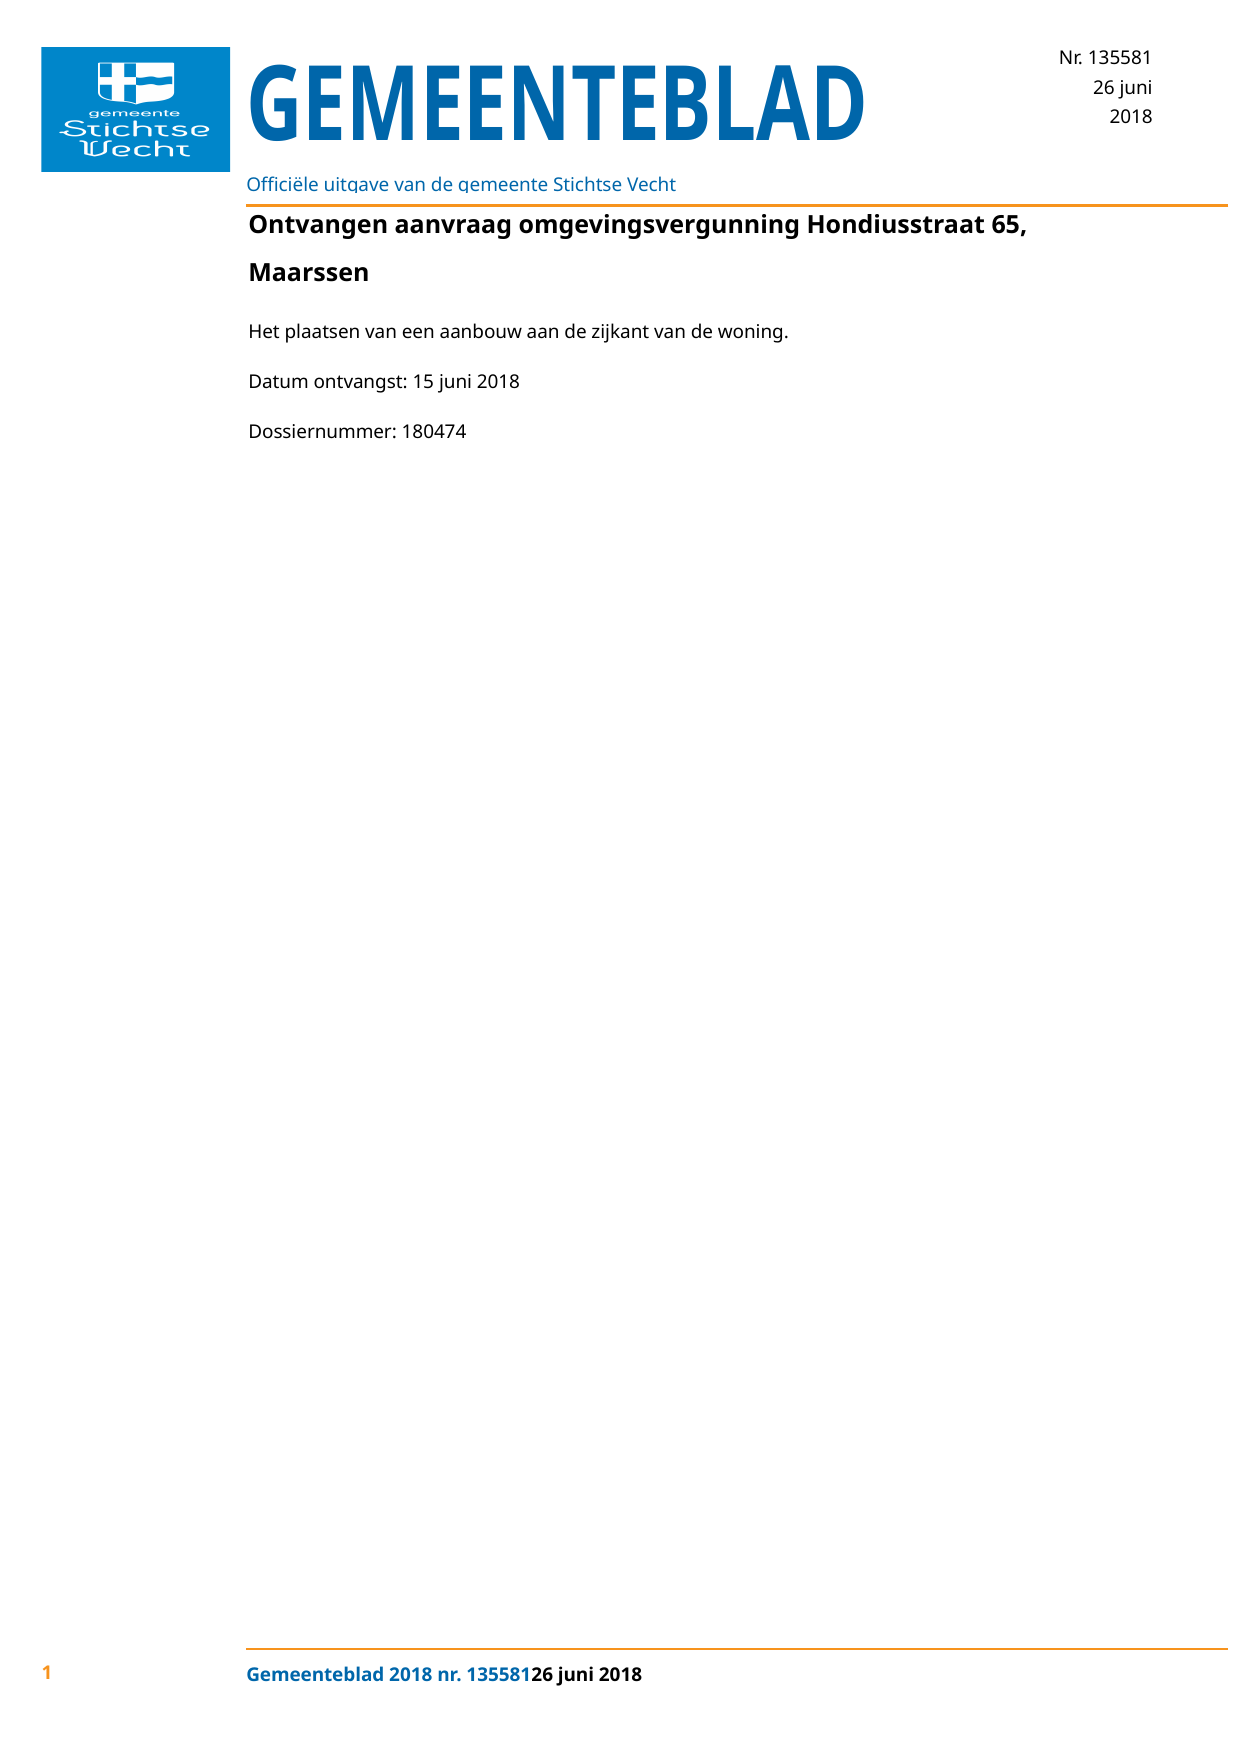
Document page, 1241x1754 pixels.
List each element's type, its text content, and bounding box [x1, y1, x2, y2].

text Het plaatsen van een aanbouw aan de zijkant van de woning. [248, 318, 1152, 344]
picture [137, 63, 174, 103]
text Datum ontvangst: 15 juni 2018 [248, 368, 1152, 394]
text Ontvangen aanvraag omgevingsvergunning Hondiusstraat 65, Maarssen [248, 207, 1152, 288]
picture [99, 63, 135, 101]
text Dossiernummer: 180474 [248, 419, 1152, 444]
